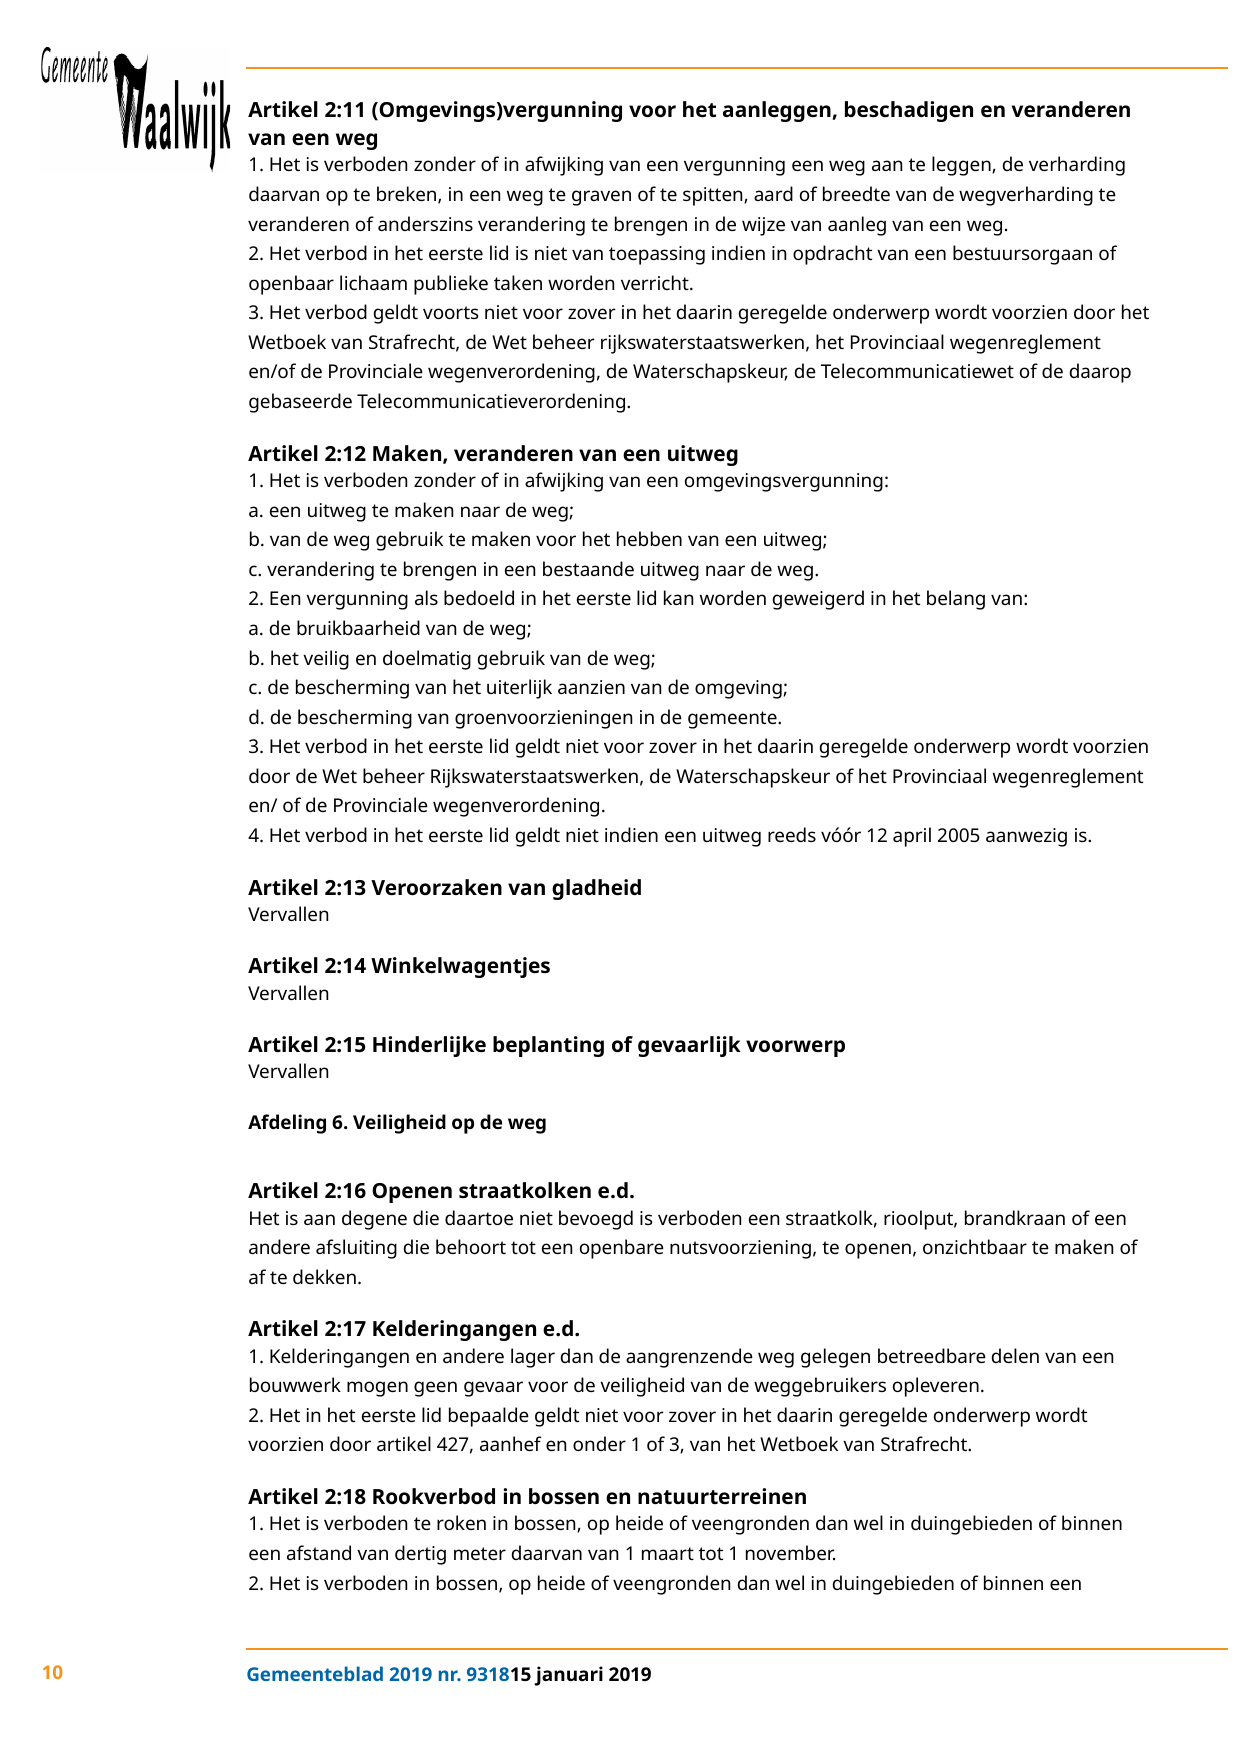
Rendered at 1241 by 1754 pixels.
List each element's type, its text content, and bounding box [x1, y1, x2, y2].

text 1. Het is verboden zonder of in afwijking van een vergunning een weg aan te leggen, de verharding daarvan op te breken, in een weg te graven of te spitten, aard of breedte van de wegverharding te veranderen of anderszins verandering te brengen in de wijze van aanleg van een weg. [248, 152, 1152, 237]
text 2. Het verbod in het eerste lid is niet van toepassing indien in opdracht van een bestuursorgaan of openbaar lichaam publieke taken worden verricht. [248, 240, 1152, 296]
text Vervallen [248, 1059, 1152, 1084]
text b. het veilig en doelmatig gebruik van de weg; [248, 645, 1152, 670]
text Artikel 2:14 Winkelwagentjes [248, 951, 1152, 980]
text 2. Een vergunning als bedoeld in het eerste lid kan worden geweigerd in het belang van: [248, 586, 1152, 611]
text Artikel 2:11 (Omgevings)vergunning voor het aanleggen, beschadigen en veranderen van een weg [248, 95, 1152, 152]
text Vervallen [248, 901, 1152, 927]
text c. verandering te brengen in een bestaande uitweg naar de weg. [248, 556, 1152, 582]
text Artikel 2:15 Hinderlijke beplanting of gevaarlijk voorwerp [248, 1030, 1152, 1059]
picture [41, 47, 231, 172]
text Artikel 2:13 Veroorzaken van gladheid [248, 873, 1152, 901]
text Het is aan degene die daartoe niet bevoegd is verboden een straatkolk, rioolput, brandkraan of een andere afsluiting die behoort tot een openbare nutsvoorziening, te openen, onzichtbaar te maken of af te dekken. [248, 1205, 1152, 1290]
text 1. Kelderingangen en andere lager dan de aangrenzende weg gelegen betreedbare delen van een bouwwerk mogen geen gevaar voor de veiligheid van de weggebruikers opleveren. [248, 1343, 1152, 1398]
text d. de bescherming van groenvoorzieningen in de gemeente. [248, 704, 1152, 729]
text Artikel 2:16 Openen straatkolken e.d. [248, 1176, 1152, 1205]
text a. een uitweg te maken naar de weg; [248, 497, 1152, 522]
text c. de bescherming van het uiterlijk aanzien van de omgeving; [248, 674, 1152, 700]
text b. van de weg gebruik te maken voor het hebben van een uitweg; [248, 526, 1152, 552]
text 1. Het is verboden zonder of in afwijking van een omgevingsvergunning: [248, 467, 1152, 493]
text Vervallen [248, 980, 1152, 1006]
text 2. Het is verboden in bossen, op heide of veengronden dan wel in duingebieden of binnen een [248, 1570, 1152, 1595]
text Afdeling 6. Veiligheid op de weg [248, 1109, 1152, 1135]
text Artikel 2:17 Kelderingangen e.d. [248, 1314, 1152, 1343]
text 3. Het verbod in het eerste lid geldt niet voor zover in het daarin geregelde onderwerp wordt voorzien door de Wet beheer Rijkswaterstaatswerken, de Waterschapskeur of het Provinciaal wegenreglement en/ of de Provinciale wegenverordening. [248, 733, 1152, 818]
text 3. Het verbod geldt voorts niet voor zover in het daarin geregelde onderwerp wordt voorzien door het Wetboek van Strafrecht, de Wet beheer rijkswaterstaatswerken, het Provinciaal wegenreglement en/of de Provinciale wegenverordening, de Waterschapskeur, de Telecommunicatiewet of de daarop gebaseerde Telecommunicatieverordening. [248, 299, 1152, 414]
text a. de bruikbaarheid van de weg; [248, 615, 1152, 641]
text Artikel 2:12 Maken, veranderen van een uitweg [248, 439, 1152, 467]
text Artikel 2:18 Rookverbod in bossen en natuurterreinen [248, 1482, 1152, 1511]
text 2. Het in het eerste lid bepaalde geldt niet voor zover in het daarin geregelde onderwerp wordt voorzien door artikel 427, aanhef en onder 1 of 3, van het Wetboek van Strafrecht. [248, 1402, 1152, 1457]
text 4. Het verbod in het eerste lid geldt niet indien een uitweg reeds vóór 12 april 2005 aanwezig is. [248, 822, 1152, 848]
text 1. Het is verboden te roken in bossen, op heide of veengronden dan wel in duingebieden of binnen een afstand van dertig meter daarvan van 1 maart tot 1 november. [248, 1511, 1152, 1566]
